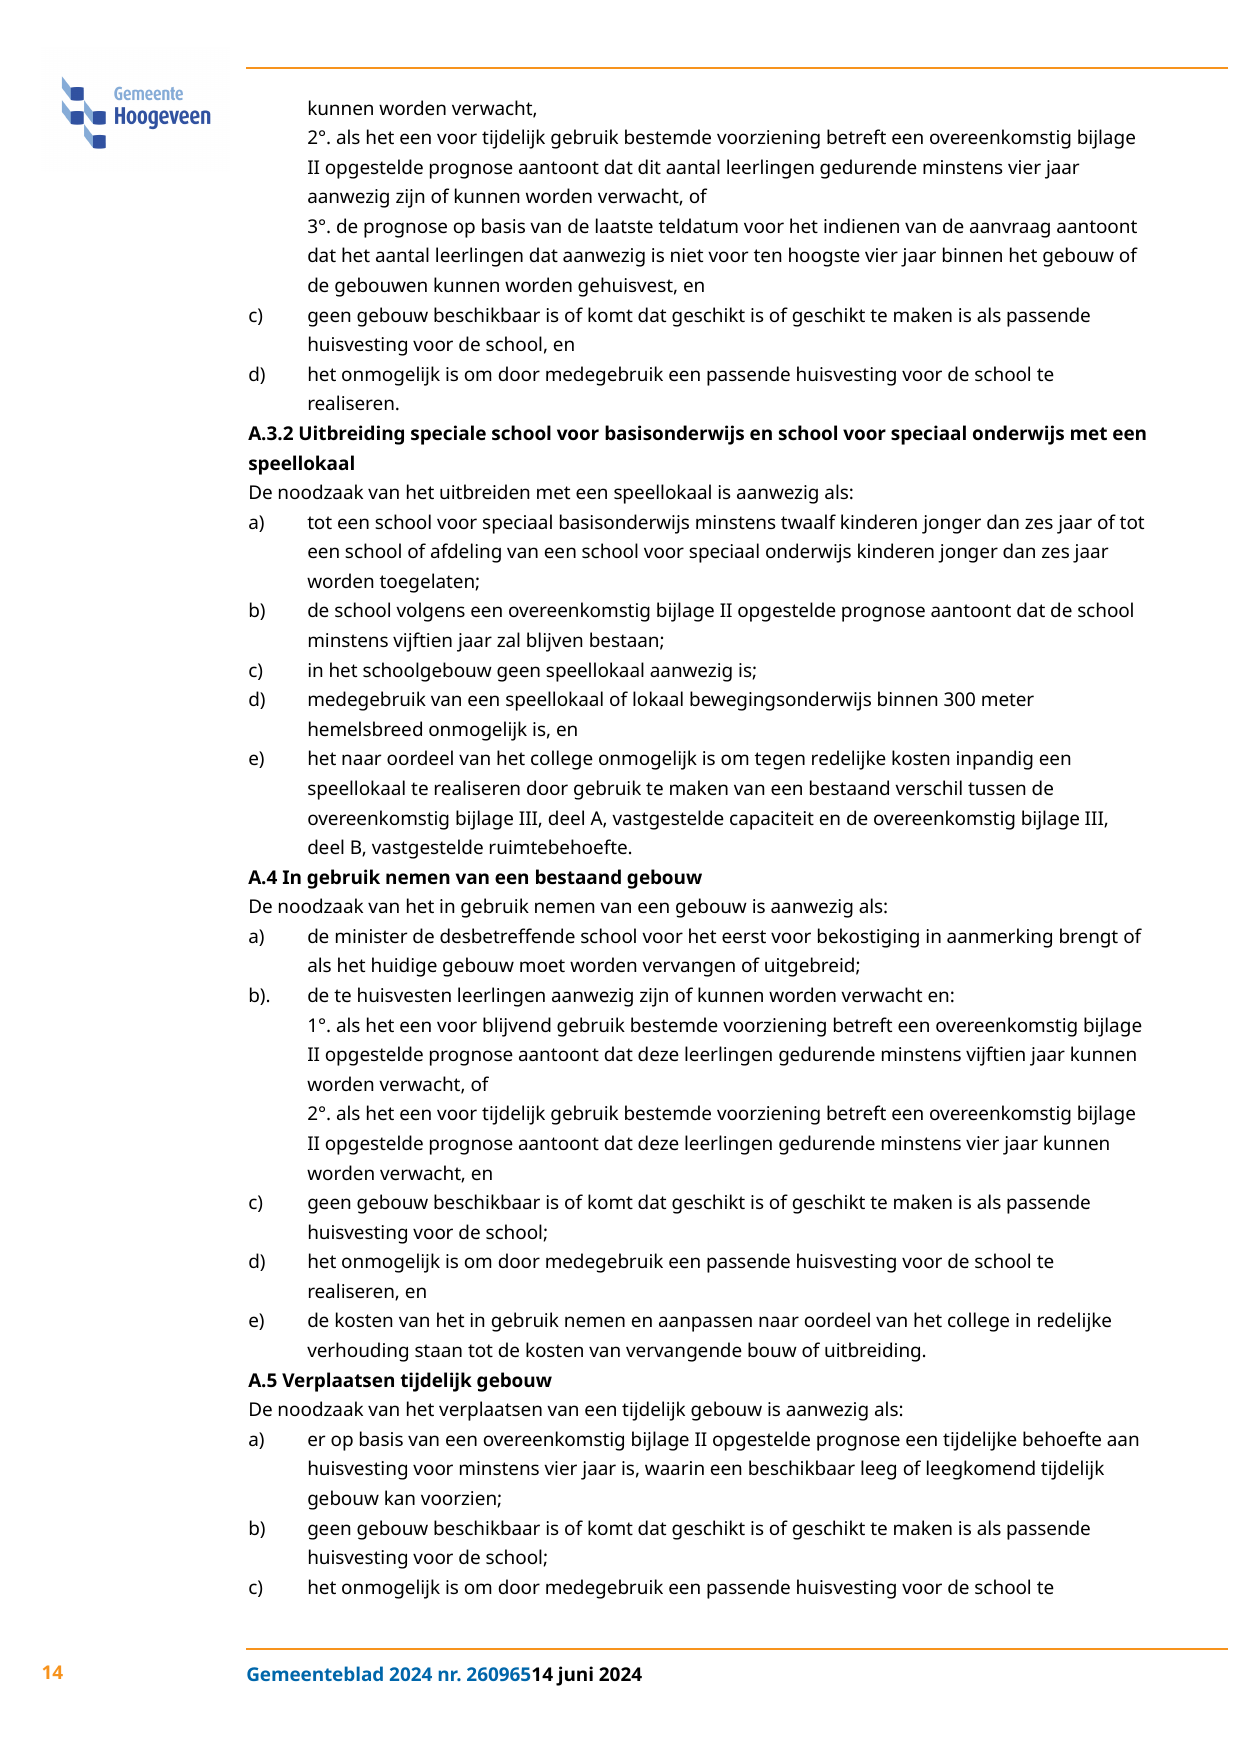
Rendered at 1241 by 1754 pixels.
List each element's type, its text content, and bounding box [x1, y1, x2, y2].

list de school volgens een overeenkomstig bijlage II opgestelde prognose aantoont dat de school minstens vijftien jaar zal blijven bestaan; [248, 598, 1152, 653]
list geen gebouw beschikbaar is of komt dat geschikt is of geschikt te maken is als passende huisvesting voor de school; [248, 1515, 1152, 1570]
list de te huisvesten leerlingen aanwezig zijn of kunnen worden verwacht en: [248, 982, 1152, 1008]
list tot een school voor speciaal basisonderwijs minstens twaalf kinderen jonger dan zes jaar of tot een school of afdeling van een school voor speciaal onderwijs kinderen jonger dan zes jaar worden toegelaten; [248, 509, 1152, 594]
list in het schoolgebouw geen speellokaal aanwezig is; [248, 657, 1152, 683]
list het naar oordeel van het college onmogelijk is om tegen redelijke kosten inpandig een speellokaal te realiseren door gebruik te maken van een bestaand verschil tussen de overeenkomstig bijlage III, deel A, vastgestelde capaciteit en de overeenkomstig bijlage III, deel B, vastgestelde ruimtebehoefte. [248, 746, 1152, 860]
text De noodzaak van het in gebruik nemen van een gebouw is aanwezig als: [248, 893, 1152, 919]
list 1°. als het een voor blijvend gebruik bestemde voorziening betreft een overeenkomstig bijlage II opgestelde prognose aantoont dat deze leerlingen gedurende minstens vijftien jaar kunnen worden verwacht, of [248, 1012, 1152, 1097]
list er op basis van een overeenkomstig bijlage II opgestelde prognose een tijdelijke behoefte aan huisvesting voor minstens vier jaar is, waarin een beschikbaar leeg of leegkomend tijdelijk gebouw kan voorzien; [248, 1426, 1152, 1511]
list 2°. als het een voor tijdelijk gebruik bestemde voorziening betreft een overeenkomstig bijlage II opgestelde prognose aantoont dat dit aantal leerlingen gedurende minstens vier jaar aanwezig zijn of kunnen worden verwacht, of [248, 124, 1152, 209]
text A.4 In gebruik nemen van een bestaand gebouw [248, 864, 1152, 890]
list medegebruik van een speellokaal of lokaal bewegingsonderwijs binnen 300 meter hemelsbreed onmogelijk is, en [248, 686, 1152, 742]
text A.5 Verplaatsen tijdelijk gebouw [248, 1367, 1152, 1393]
list geen gebouw beschikbaar is of komt dat geschikt is of geschikt te maken is als passende huisvesting voor de school; [248, 1189, 1152, 1245]
list het onmogelijk is om door medegebruik een passende huis­vesting voor de school te realiseren, en [248, 1248, 1152, 1304]
list geen gebouw beschikbaar is of komt dat geschikt is of geschikt te maken is als passende huisvesting voor de school, en [248, 302, 1152, 357]
list 2°. als het een voor tijdelijk gebruik bestemde voorziening betreft een overeenkomstig bijlage II opgestelde prognose aantoont dat deze leerlingen gedurende minstens vier jaar kunnen wor­den verwacht, en [248, 1101, 1152, 1186]
list de minister de desbetreffende school voor het eerst voor bekostiging in aanmerking brengt of als het huidige gebouw moet worden vervangen of uitgebreid; [248, 923, 1152, 978]
list het onmogelijk is om door medegebruik een passende huis­vesting voor de school te [248, 1574, 1152, 1600]
list de kosten van het in gebruik nemen en aanpassen naar oordeel van het college in redelijke verhouding staan tot de kosten van vervan­gende bouw of uitbreiding. [248, 1308, 1152, 1363]
picture [41, 47, 231, 172]
text De noodzaak van het uitbreiden met een speellokaal is aanwezig als: [248, 479, 1152, 505]
text A.3.2 Uitbreiding speciale school voor basisonderwijs en school voor speciaal onderwijs met een speellokaal [248, 420, 1152, 476]
list kunnen worden verwacht, [248, 95, 1152, 121]
text De noodzaak van het verplaatsen van een tijdelijk gebouw is aanwezig als: [248, 1396, 1152, 1422]
list 3°. de prognose op basis van de laatste teldatum voor het indienen van de aanvraag aantoont dat het aantal leerlingen dat aanwezig is niet voor ten hoogste vier jaar binnen het gebouw of de gebouwen kunnen worden gehuisvest, en [248, 213, 1152, 298]
list het onmogelijk is om door medegebruik een passende huis­vesting voor de school te realiseren. [248, 361, 1152, 416]
